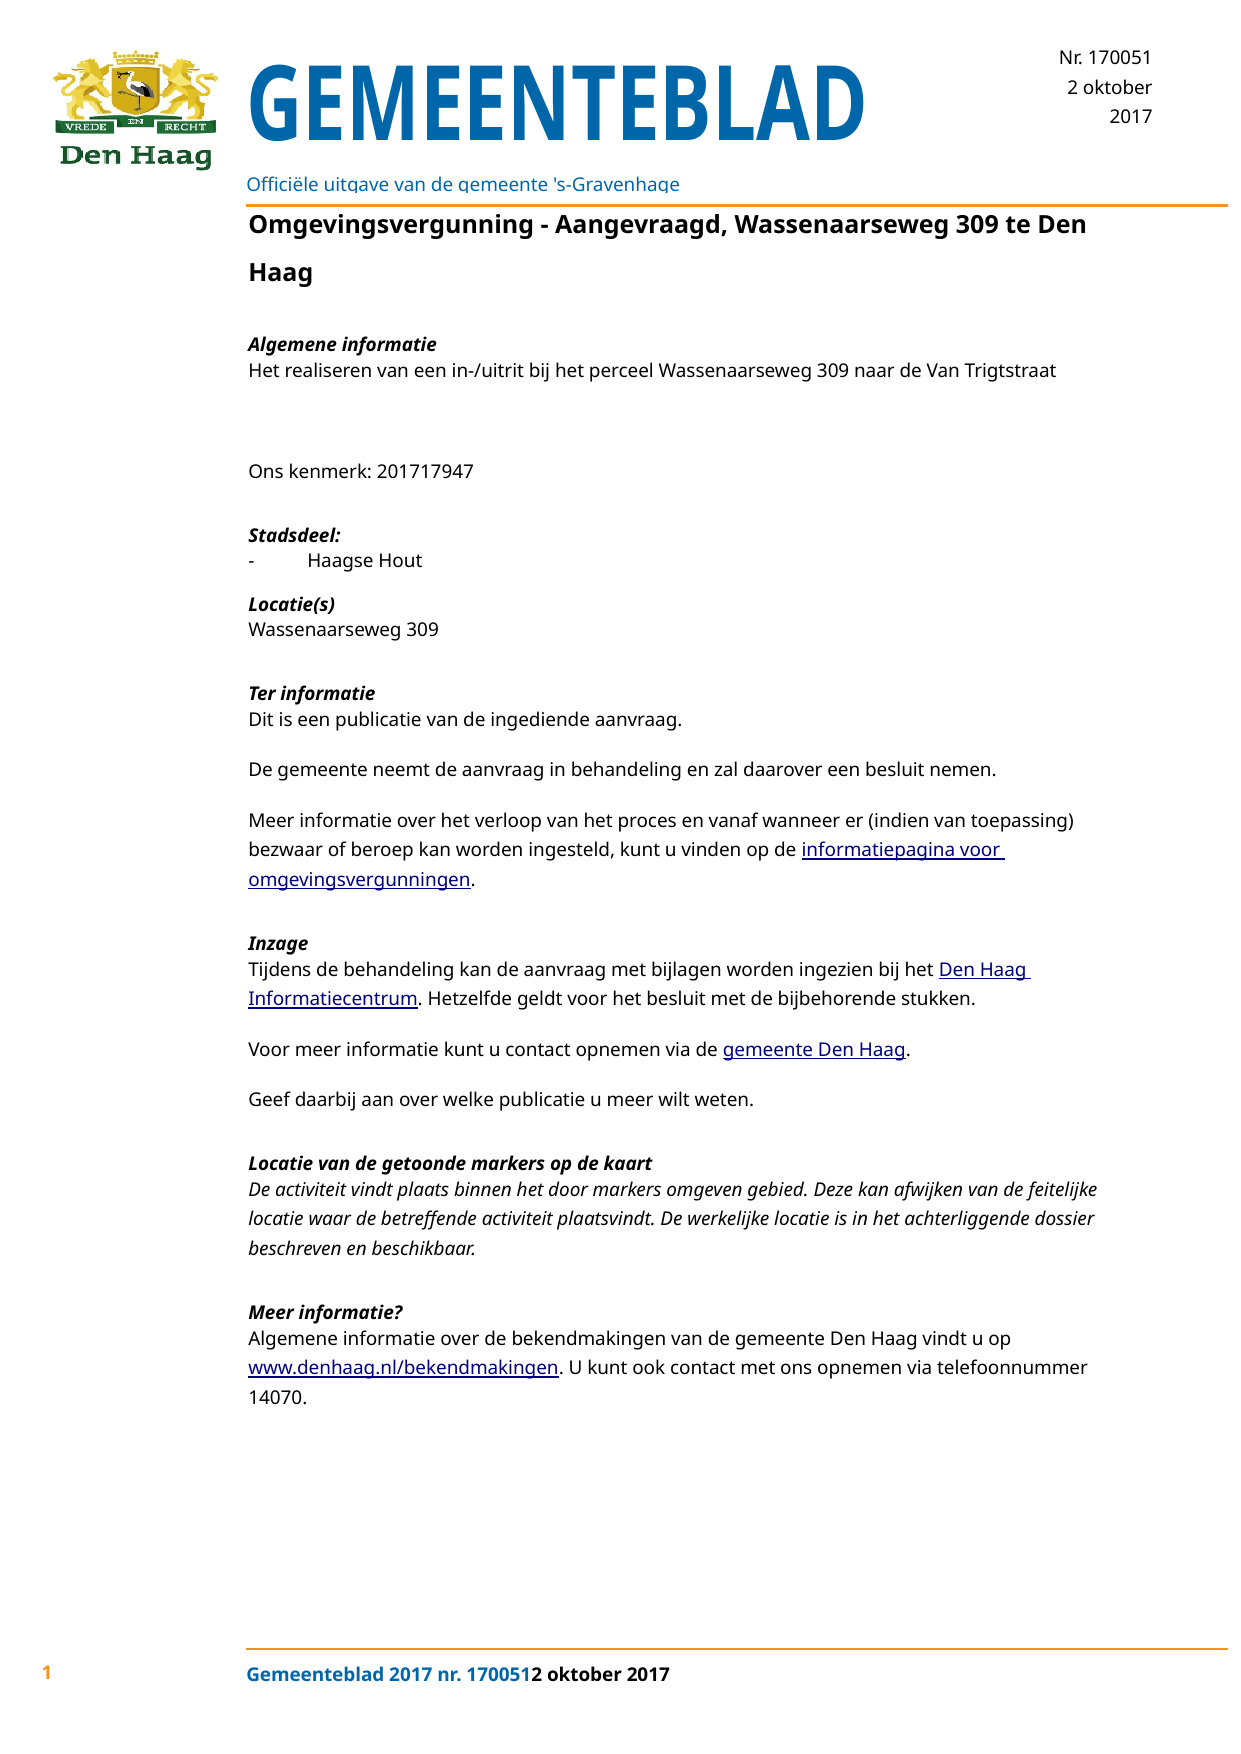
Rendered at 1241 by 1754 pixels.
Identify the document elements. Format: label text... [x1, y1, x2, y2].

text Het realiseren van een in-/uitrit bij het perceel Wassenaarseweg 309 naar de Van Trigtstraat [248, 357, 1152, 383]
text Ter informatie [248, 681, 1152, 706]
list Haagse Hout [248, 548, 1152, 573]
text Algemene informatie over de bekendmakingen van de gemeente Den Haag vindt u op www.denhaag.nl/bekendmakingen. U kunt ook contact met ons opnemen via telefoonnummer 14070. [248, 1325, 1152, 1410]
text Voor meer informatie kunt u contact opnemen via de gemeente Den Haag. [248, 1036, 1152, 1062]
text Algemene informatie [248, 331, 1152, 357]
text Locatie van de getoonde markers op de kaart [248, 1150, 1152, 1176]
picture [41, 47, 231, 172]
text Inzage [248, 930, 1152, 956]
text De activiteit vindt plaats binnen het door markers omgeven gebied. Deze kan afwijken van de feitelijke locatie waar de betreffende activiteit plaatsvindt. De werkelijke locatie is in het achterliggende dossier beschreven en beschikbaar. [248, 1176, 1152, 1261]
text Ons kenmerk: 201717947 [248, 458, 1152, 484]
text Meer informatie? [248, 1299, 1152, 1325]
text Wassenaarseweg 309 [248, 617, 1152, 642]
text Stadsdeel: [248, 522, 1152, 548]
text Meer informatie over het verloop van het proces en vanaf wanneer er (indien van toepassing) bezwaar of beroep kan worden ingesteld, kunt u vinden op de informatiepagina voor omgevingsvergunningen. [248, 807, 1152, 892]
text Dit is een publicatie van de ingediende aanvraag. [248, 706, 1152, 732]
text Locatie(s) [248, 591, 1152, 617]
text Omgevingsvergunning - Aangevraagd, Wassenaarseweg 309 te Den Haag [248, 207, 1152, 288]
text Tijdens de behandeling kan de aanvraag met bijlagen worden ingezien bij het Den Haag Informatiecentrum. Hetzelfde geldt voor het besluit met de bijbehorende stukken. [248, 956, 1152, 1011]
text Geef daarbij aan over welke publicatie u meer wilt weten. [248, 1086, 1152, 1112]
text De gemeente neemt de aanvraag in behandeling en zal daarover een besluit nemen. [248, 757, 1152, 782]
